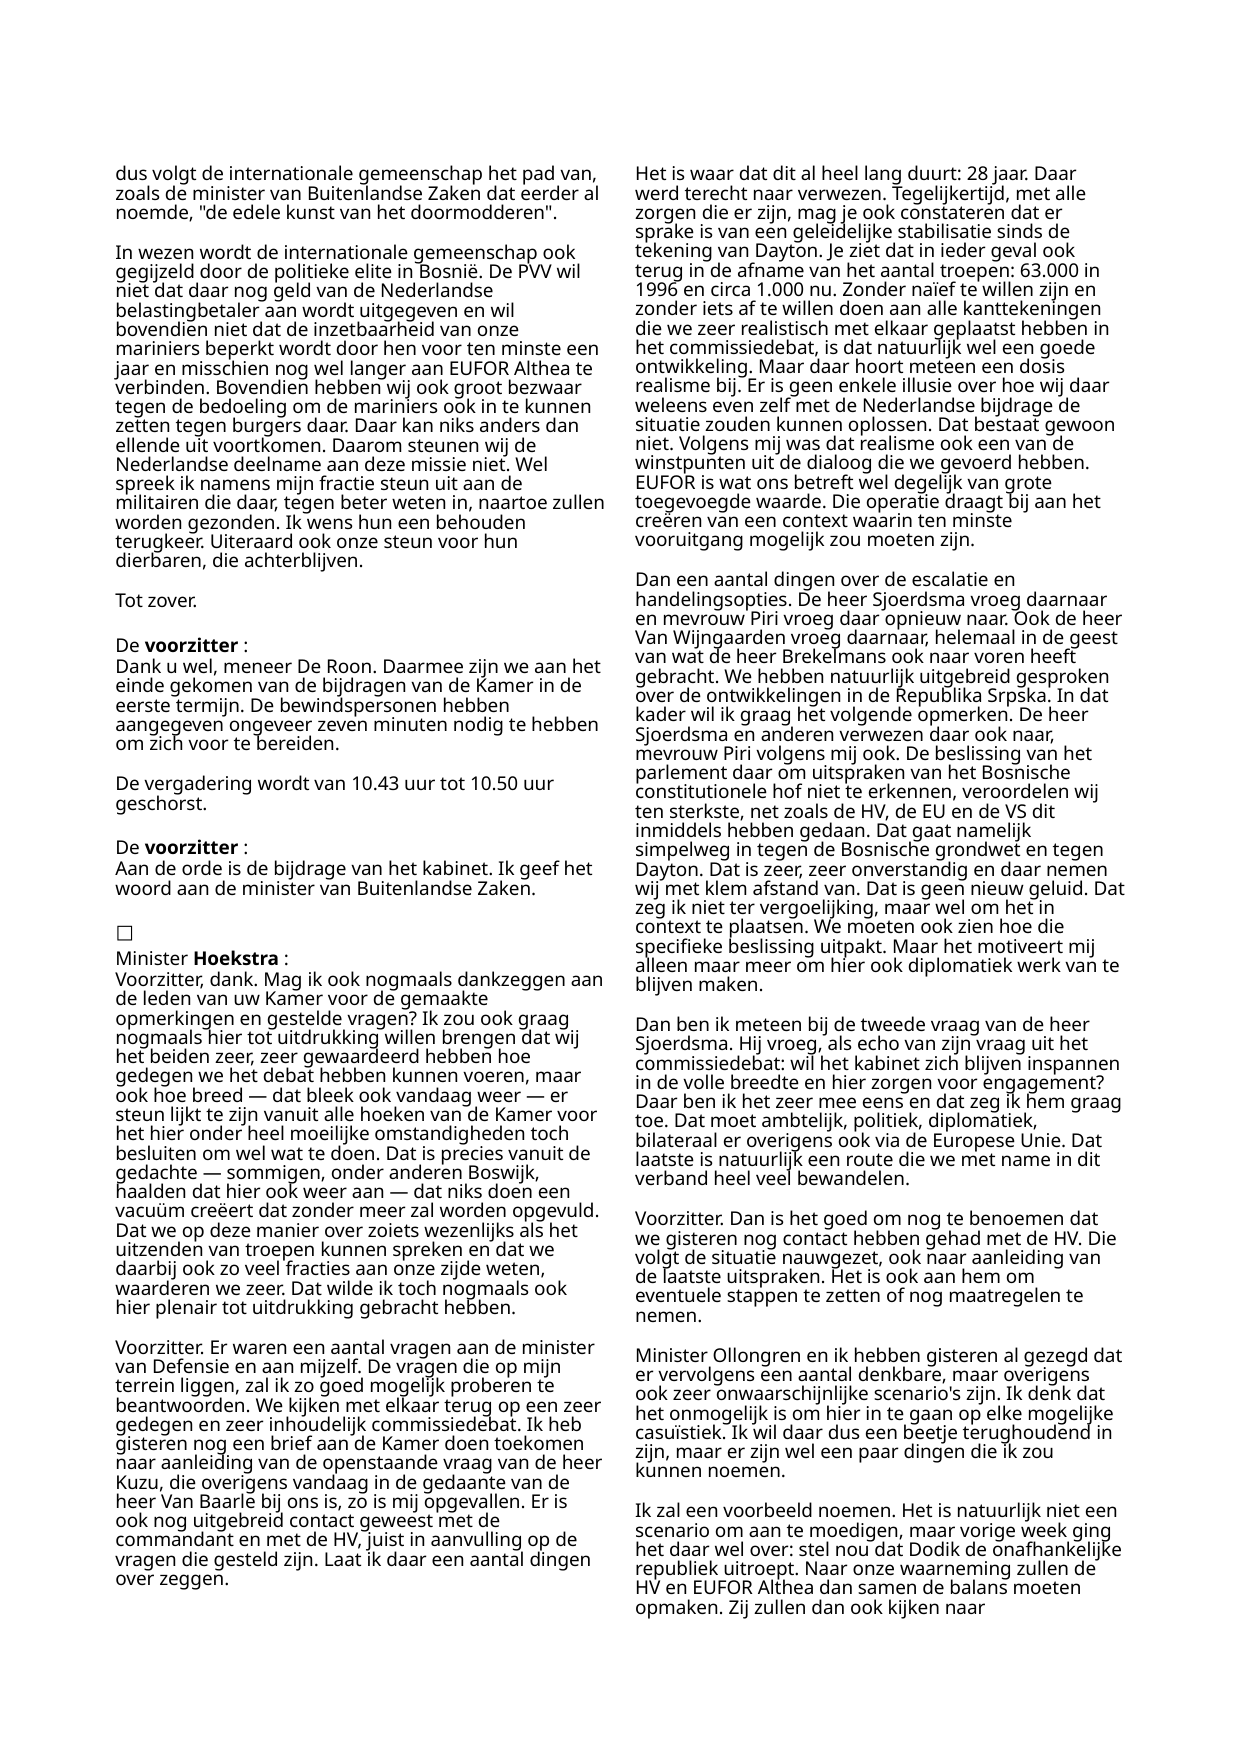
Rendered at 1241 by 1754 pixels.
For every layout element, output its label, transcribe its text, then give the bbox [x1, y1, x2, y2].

text Voorzitter, dank. Mag ik ook nogmaals dankzeggen aan de leden van uw Kamer voor de gemaakte opmerkingen en gestelde vragen? Ik zou ook graag nogmaals hier tot uitdrukking willen brengen dat wij het beiden zeer, zeer gewaardeerd hebben hoe gedegen we het debat hebben kunnen voeren, maar ook hoe breed — dat bleek ook vandaag weer — er steun lijkt te zijn vanuit alle hoeken van de Kamer voor het hier onder heel moeilijke omstandigheden toch besluiten om wel wat te doen. Dat is precies vanuit de gedachte — sommigen, onder anderen Boswijk, haalden dat hier ook weer aan — dat niks doen een vacuüm creëert dat zonder meer zal worden opgevuld. Dat we op deze manier over zoiets wezenlijks als het uitzenden van troepen kunnen spreken en dat we daarbij ook zo veel fracties aan onze zijde weten, waarderen we zeer. Dat wilde ik toch nogmaals ook hier plenair tot uitdrukking gebracht hebben. [115, 971, 605, 1318]
text Dan ben ik meteen bij de tweede vraag van de heer Sjoerdsma. Hij vroeg, als echo van zijn vraag uit het commissiedebat: wil het kabinet zich blijven inspannen in de volle breedte en hier zorgen voor engagement? Daar ben ik het zeer mee eens en dat zeg ik hem graag toe. Dat moet ambtelijk, politiek, diplomatiek, bilateraal er overigens ook via de Europese Unie. Dat laatste is natuurlijk een route die we met name in dit verband heel veel bewandelen. [635, 1016, 1125, 1189]
text Het is waar dat dit al heel lang duurt: 28 jaar. Daar werd terecht naar verwezen. Tegelijkertijd, met alle zorgen die er zijn, mag je ook constateren dat er sprake is van een geleidelijke stabilisatie sinds de tekening van Dayton. Je ziet dat in ieder geval ook terug in de afname van het aantal troepen: 63.000 in 1996 en circa 1.000 nu. Zonder naïef te willen zijn en zonder iets af te willen doen aan alle kanttekeningen die we zeer realistisch met elkaar geplaatst hebben in het commissiedebat, is dat natuurlijk wel een goede ontwikkeling. Maar daar hoort meteen een dosis realisme bij. Er is geen enkele illusie over hoe wij daar weleens even zelf met de Nederlandse bijdrage de situatie zouden kunnen oplossen. Dat bestaat gewoon niet. Volgens mij was dat realisme ook een van de winstpunten uit de dialoog die we gevoerd hebben. EUFOR is wat ons betreft wel degelijk van grote toegevoegde waarde. Die operatie draagt bij aan het creëren van een context waarin ten minste vooruitgang mogelijk zou moeten zijn. [635, 165, 1125, 551]
text Dan een aantal dingen over de escalatie en handelingsopties. De heer Sjoerdsma vroeg daarnaar en mevrouw Piri vroeg daar opnieuw naar. Ook de heer Van Wijngaarden vroeg daarnaar, helemaal in de geest van wat de heer Brekelmans ook naar voren heeft gebracht. We hebben natuurlijk uitgebreid gesproken over de ontwikkelingen in de Republika Srpska. In dat kader wil ik graag het volgende opmerken. De heer Sjoerdsma en anderen verwezen daar ook naar, mevrouw Piri volgens mij ook. De beslissing van het parlement daar om uitspraken van het Bosnische constitutionele hof niet te erkennen, veroordelen wij ten sterkste, net zoals de HV, de EU en de VS dit inmiddels hebben gedaan. Dat gaat namelijk simpelweg in tegen de Bosnische grondwet en tegen Dayton. Dat is zeer, zeer onverstandig en daar nemen wij met klem afstand van. Dat is geen nieuw geluid. Dat zeg ik niet ter vergoelijking, maar wel om het in context te plaatsen. We moeten ook zien hoe die specifieke beslissing uitpakt. Maar het motiveert mij alleen maar meer om hier ook diplomatiek werk van te blijven maken. [635, 571, 1125, 995]
text In wezen wordt de internationale gemeenschap ook gegijzeld door de politieke elite in Bosnië. De PVV wil niet dat daar nog geld van de Nederlandse belastingbetaler aan wordt uitgegeven en wil bovendien niet dat de inzetbaarheid van onze mariniers beperkt wordt door hen voor ten minste een jaar en misschien nog wel langer aan EUFOR Althea te verbinden. Bovendien hebben wij ook groot bezwaar tegen de bedoeling om de mariniers ook in te kunnen zetten tegen burgers daar. Daar kan niks anders dan ellende uit voortkomen. Daarom steunen wij de Nederlandse deelname aan deze missie niet. Wel spreek ik namens mijn fractie steun uit aan de militairen die daar, tegen beter weten in, naartoe zullen worden gezonden. Ik wens hun een behouden terugkeer. Uiteraard ook onze steun voor hun dierbaren, die achterblijven. [115, 244, 605, 571]
text Dank u wel, meneer De Roon. Daarmee zijn we aan het einde gekomen van de bijdragen van de Kamer in de eerste termijn. De bewindspersonen hebben aangegeven ongeveer zeven minuten nodig te hebben om zich voor te bereiden. [115, 658, 605, 754]
text Aan de orde is de bijdrage van het kabinet. Ik geef het woord aan de minister van Buitenlandse Zaken. [115, 860, 605, 899]
text Voorzitter. Dan is het goed om nog te benoemen dat we gisteren nog contact hebben gehad met de HV. Die volgt de situatie nauwgezet, ook naar aanleiding van de laatste uitspraken. Het is ook aan hem om eventuele stappen te zetten of nog maatregelen te nemen. [635, 1210, 1125, 1326]
text Minister Hoekstra : [115, 945, 605, 971]
text De voorzitter : [115, 632, 605, 658]
text De voorzitter : [115, 834, 605, 860]
text ⬜ [115, 920, 605, 945]
text De vergadering wordt van 10.43 uur tot 10.50 uur geschorst. [115, 775, 605, 814]
text Voorzitter. Er waren een aantal vragen aan de minister van Defensie en aan mijzelf. De vragen die op mijn terrein liggen, zal ik zo goed mogelijk proberen te beantwoorden. We kijken met elkaar terug op een zeer gedegen en zeer inhoudelijk commissiedebat. Ik heb gisteren nog een brief aan de Kamer doen toekomen naar aanleiding van de openstaande vraag van de heer Kuzu, die overigens vandaag in de gedaante van de heer Van Baarle bij ons is, zo is mij opgevallen. Er is ook nog uitgebreid contact geweest met de commandant en met de HV, juist in aanvulling op de vragen die gesteld zijn. Laat ik daar een aantal dingen over zeggen. [115, 1339, 605, 1589]
text dus volgt de internationale gemeenschap het pad van, zoals de minister van Buitenlandse Zaken dat eerder al noemde, "de edele kunst van het doormodderen". [115, 165, 605, 223]
text Tot zover. [115, 592, 605, 611]
text Minister Ollongren en ik hebben gisteren al gezegd dat er vervolgens een aantal denkbare, maar overigens ook zeer onwaarschijnlijke scenario's zijn. Ik denk dat het onmogelijk is om hier in te gaan op elke mogelijke casuïstiek. Ik wil daar dus een beetje terughoudend in zijn, maar er zijn wel een paar dingen die ik zou kunnen noemen. [635, 1347, 1125, 1482]
text Ik zal een voorbeeld noemen. Het is natuurlijk niet een scenario om aan te moedigen, maar vorige week ging het daar wel over: stel nou dat Dodik de onafhankelijke republiek uitroept. Naar onze waarneming zullen de HV en EUFOR Althea dan samen de balans moeten opmaken. Zij zullen dan ook kijken naar [635, 1502, 1125, 1618]
